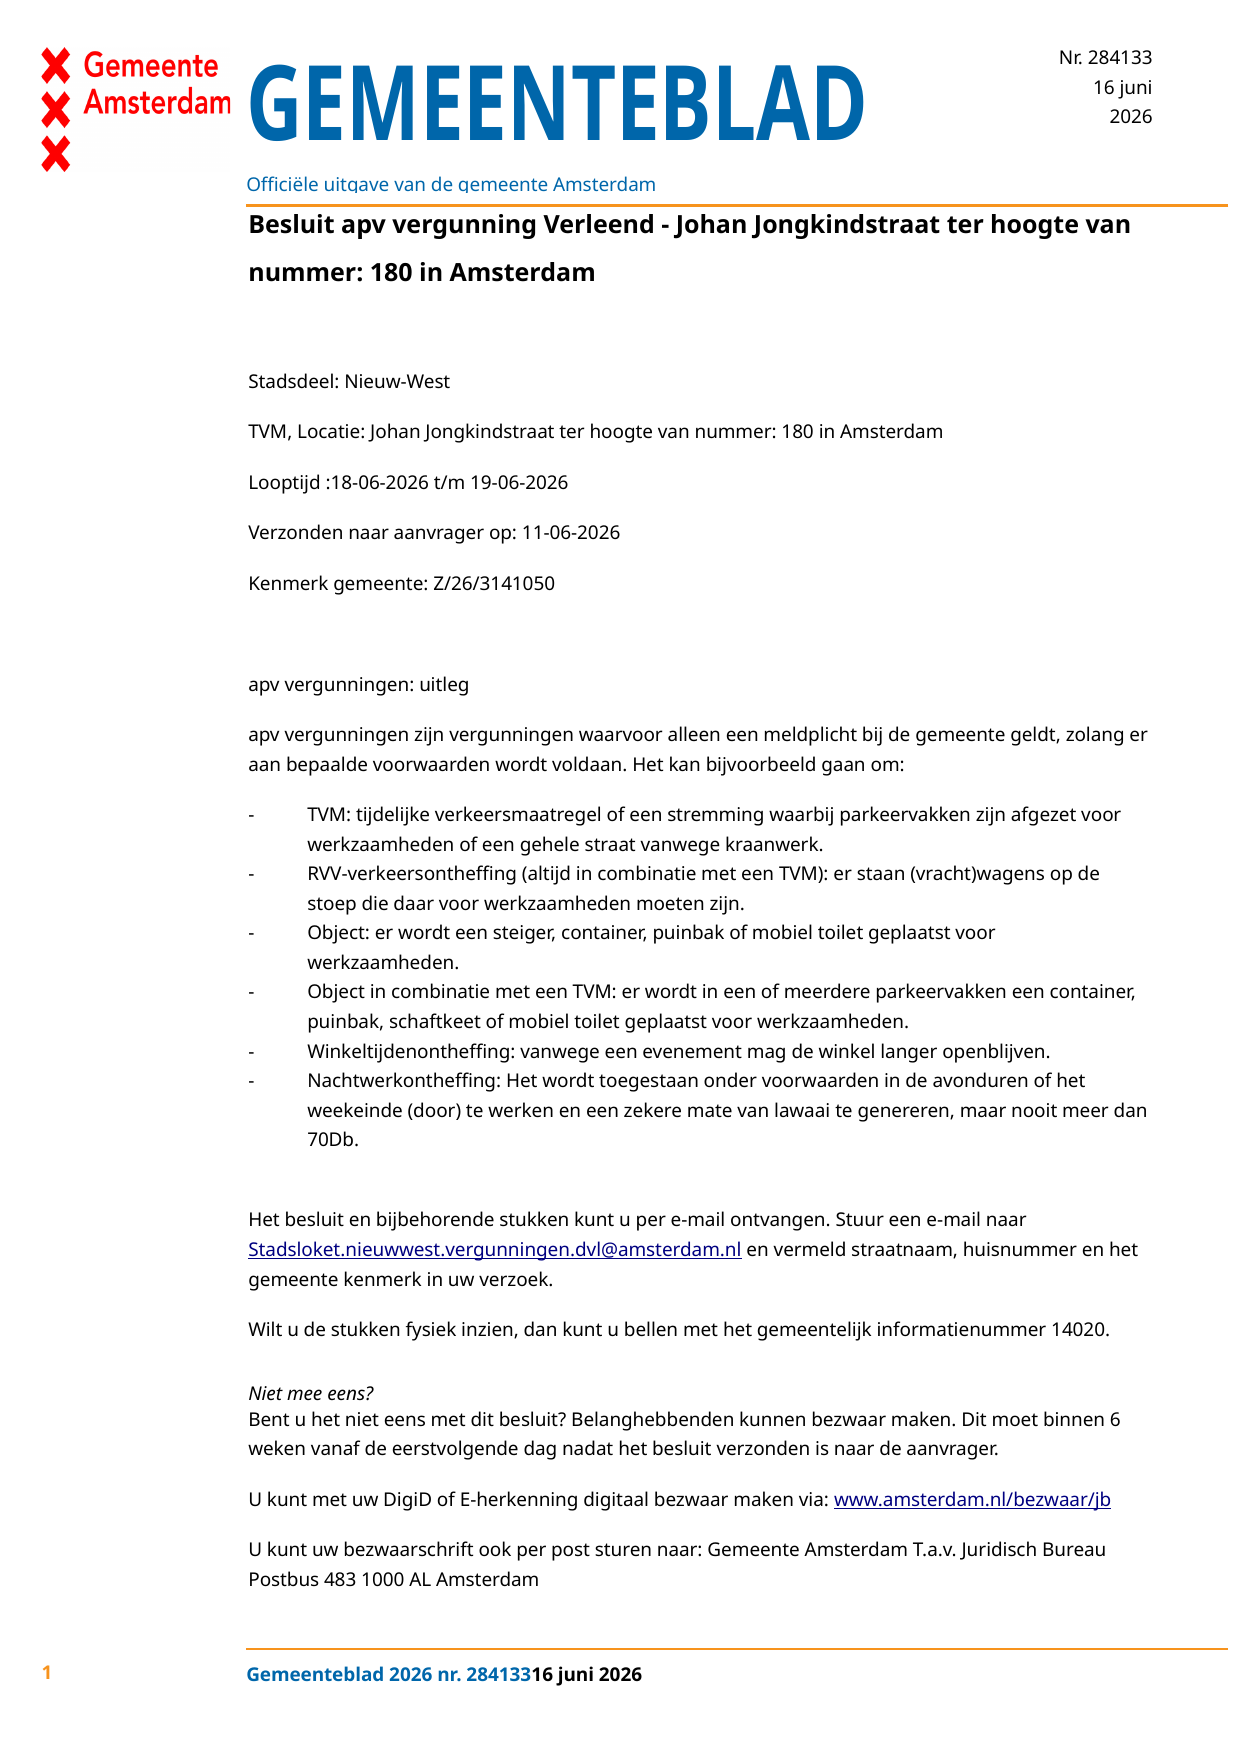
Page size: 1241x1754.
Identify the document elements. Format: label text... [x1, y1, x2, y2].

text TVM, Locatie: Johan Jongkindstraat ter hoogte van nummer: 180 in Amsterdam [248, 419, 1152, 444]
text Verzonden naar aanvrager op: 11-06-2026 [248, 519, 1152, 545]
text apv vergunningen zijn vergunningen waarvoor alleen een meldplicht bij de gemeente geldt, zolang er aan bepaalde voorwaarden wordt voldaan. Het kan bijvoorbeeld gaan om: [248, 721, 1152, 777]
text Kenmerk gemeente: Z/26/3141050 [248, 570, 1152, 596]
list RVV-verkeersontheffing (altijd in combinatie met een TVM): er staan (vracht)wagens op de stoep die daar voor werkzaamheden moeten zijn. [248, 860, 1152, 916]
text Het besluit en bijbehorende stukken kunt u per e-mail ontvangen. Stuur een e-mail naar Stadsloket.nieuwwest.vergunningen.dvl@amsterdam.nl en vermeld straatnaam, huisnummer en het gemeente kenmerk in uw verzoek. [248, 1207, 1152, 1292]
list TVM: tijdelijke verkeersmaatregel of een stremming waarbij parkeervakken zijn afgezet voor werkzaamheden of een gehele straat vanwege kraanwerk. [248, 801, 1152, 857]
text Niet mee eens? [248, 1380, 1152, 1406]
text apv vergunningen: uitleg [248, 671, 1152, 697]
list Object: er wordt een steiger, container, puinbak of mobiel toilet geplaatst voor werkzaamheden. [248, 919, 1152, 975]
list Object in combinatie met een TVM: er wordt in een of meerdere parkeervakken een container, puinbak, schaftkeet of mobiel toilet geplaatst voor werkzaamheden. [248, 979, 1152, 1034]
text Stadsdeel: Nieuw-West [248, 368, 1152, 394]
list Nachtwerkontheffing: Het wordt toegestaan onder voorwaarden in de avonduren of het weekeinde (door) te werken en een zekere mate van lawaai te genereren, maar nooit meer dan 70Db. [248, 1067, 1152, 1152]
text Looptijd :18-06-2026 t/m 19-06-2026 [248, 469, 1152, 495]
list Winkeltijdenontheffing: vanwege een evenement mag de winkel langer openblijven. [248, 1038, 1152, 1064]
text U kunt met uw DigiD of E-herkenning digitaal bezwaar maken via: www.amsterdam.nl/bezwaar/jb [248, 1486, 1152, 1512]
text Besluit apv vergunning Verleend - Johan Jongkindstraat ter hoogte van nummer: 180 in Amsterdam [248, 207, 1152, 288]
picture [41, 47, 231, 172]
text U kunt uw bezwaarschrift ook per post sturen naar: Gemeente Amsterdam T.a.v. Juridisch Bureau Postbus 483 1000 AL Amsterdam [248, 1536, 1152, 1592]
text Bent u het niet eens met dit besluit? Belanghebbenden kunnen bezwaar maken. Dit moet binnen 6 weken vanaf de eerstvolgende dag nadat het besluit verzonden is naar de aanvrager. [248, 1406, 1152, 1461]
text Wilt u de stukken fysiek inzien, dan kunt u bellen met het gemeentelijk informatienummer 14020. [248, 1316, 1152, 1342]
